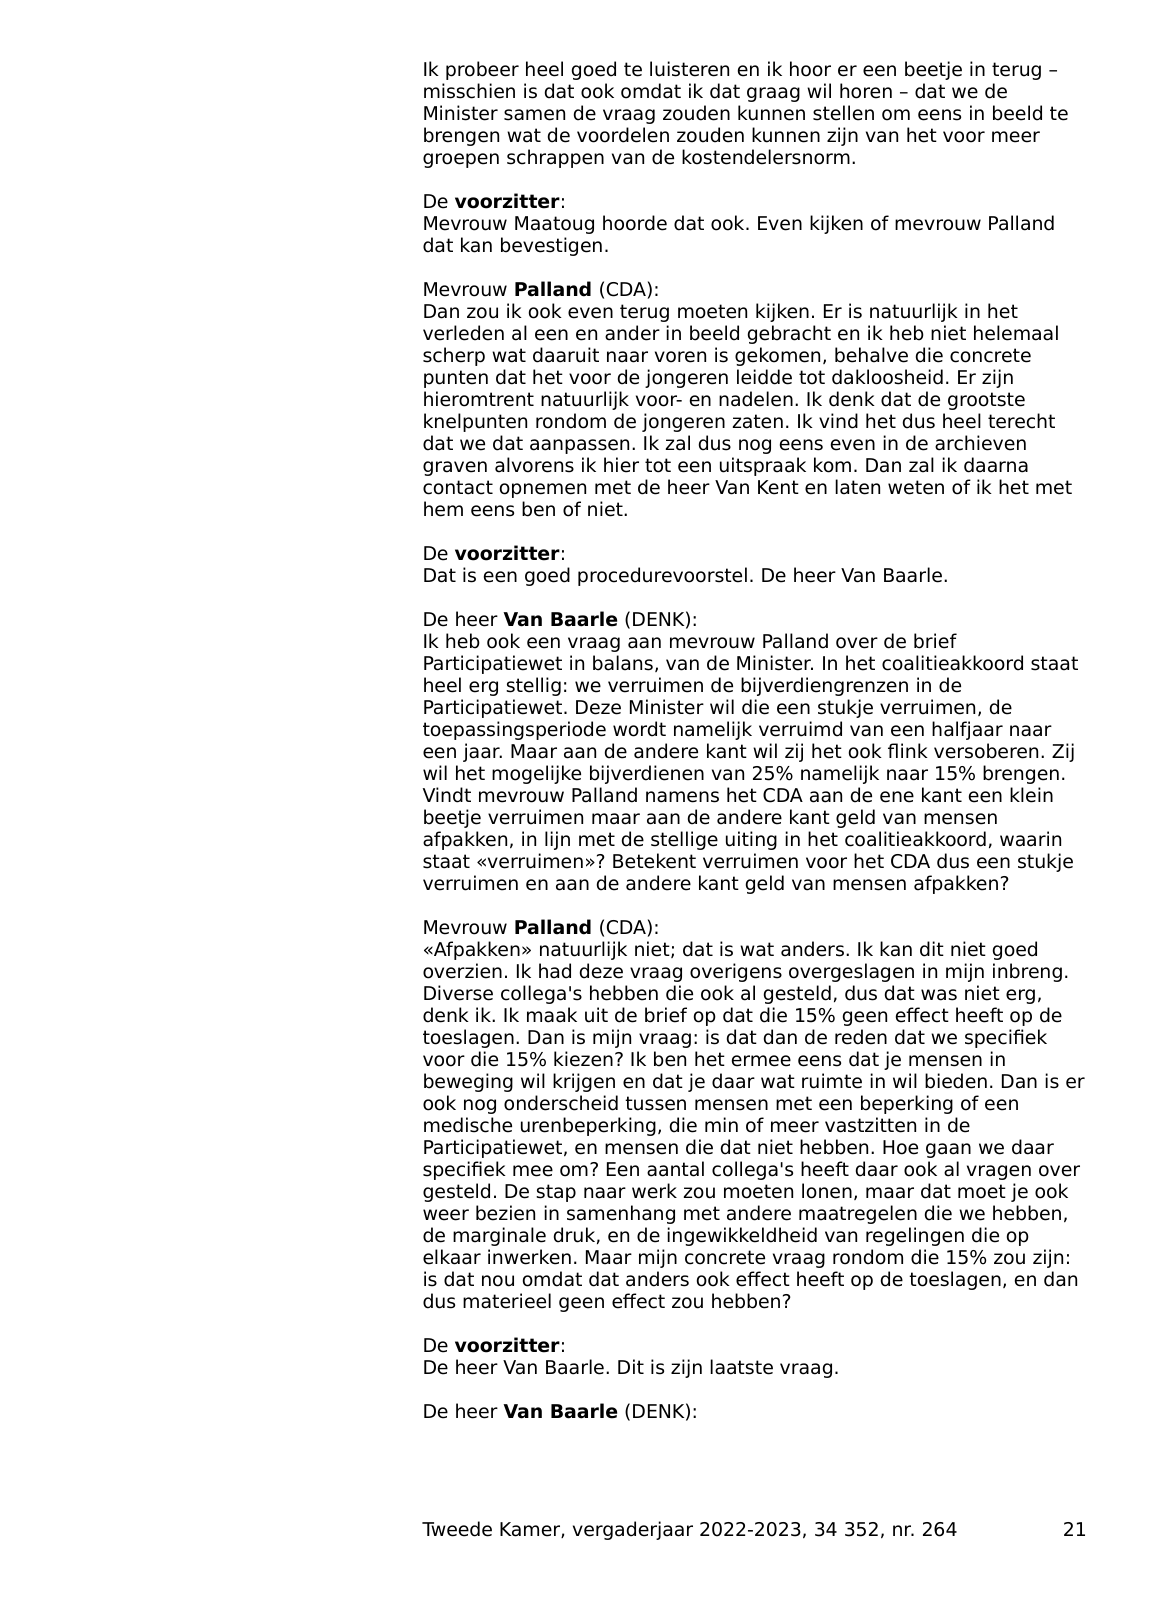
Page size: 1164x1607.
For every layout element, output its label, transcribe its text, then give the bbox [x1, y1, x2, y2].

text De heer Van Baarle (DENK): [422, 609, 1087, 631]
text De voorzitter: [422, 191, 1087, 213]
text «Afpakken» natuurlijk niet; dat is wat anders. Ik kan dit niet goed overzien. Ik had deze vraag overigens overgeslagen in mijn inbreng. Diverse collega's hebben die ook al gesteld, dus dat was niet erg, denk ik. Ik maak uit de brief op dat die 15% geen effect heeft op de toeslagen. Dan is mijn vraag: is dat dan de reden dat we specifiek voor die 15% kiezen? Ik ben het ermee eens dat je mensen in beweging wil krijgen en dat je daar wat ruimte in wil bieden. Dan is er ook nog onderscheid tussen mensen met een beperking of een medische urenbeperking, die min of meer vastzitten in de Participatiewet, en mensen die dat niet hebben. Hoe gaan we daar specifiek mee om? Een aantal collega's heeft daar ook al vragen over gesteld. De stap naar werk zou moeten lonen, maar dat moet je ook weer bezien in samenhang met andere maatregelen die we hebben, de marginale druk, en de ingewikkeldheid van regelingen die op elkaar inwerken. Maar mijn concrete vraag rondom die 15% zou zijn: is dat nou omdat dat anders ook effect heeft op de toeslagen, en dan dus materieel geen effect zou hebben? [422, 939, 1087, 1313]
text Mevrouw Palland (CDA): [422, 917, 1087, 939]
text Dan zou ik ook even terug moeten kijken. Er is natuurlijk in het verleden al een en ander in beeld gebracht en ik heb niet helemaal scherp wat daaruit naar voren is gekomen, behalve die concrete punten dat het voor de jongeren leidde tot dakloosheid. Er zijn hieromtrent natuurlijk voor- en nadelen. Ik denk dat de grootste knelpunten rondom de jongeren zaten. Ik vind het dus heel terecht dat we dat aanpassen. Ik zal dus nog eens even in de archieven graven alvorens ik hier tot een uitspraak kom. Dan zal ik daarna contact opnemen met de heer Van Kent en laten weten of ik het met hem eens ben of niet. [422, 301, 1087, 521]
text De voorzitter: [422, 543, 1087, 565]
text Ik heb ook een vraag aan mevrouw Palland over de brief Participatiewet in balans, van de Minister. In het coalitieakkoord staat heel erg stellig: we verruimen de bijverdiengrenzen in de Participatiewet. Deze Minister wil die een stukje verruimen, de toepassingsperiode wordt namelijk verruimd van een halfjaar naar een jaar. Maar aan de andere kant wil zij het ook flink versoberen. Zij wil het mogelijke bijverdienen van 25% namelijk naar 15% brengen. Vindt mevrouw Palland namens het CDA aan de ene kant een klein beetje verruimen maar aan de andere kant geld van mensen afpakken, in lijn met de stellige uiting in het coalitieakkoord, waarin staat «verruimen»? Betekent verruimen voor het CDA dus een stukje verruimen en aan de andere kant geld van mensen afpakken? [422, 631, 1087, 895]
text Mevrouw Maatoug hoorde dat ook. Even kijken of mevrouw Palland dat kan bevestigen. [422, 213, 1087, 257]
text De heer Van Baarle (DENK): [422, 1401, 1087, 1423]
text De heer Van Baarle. Dit is zijn laatste vraag. [422, 1357, 1087, 1379]
text Ik probeer heel goed te luisteren en ik hoor er een beetje in terug – misschien is dat ook omdat ik dat graag wil horen – dat we de Minister samen de vraag zouden kunnen stellen om eens in beeld te brengen wat de voordelen zouden kunnen zijn van het voor meer groepen schrappen van de kostendelersnorm. [422, 59, 1087, 169]
text De voorzitter: [422, 1335, 1087, 1357]
text Mevrouw Palland (CDA): [422, 279, 1087, 301]
text Dat is een goed procedurevoorstel. De heer Van Baarle. [422, 565, 1087, 587]
